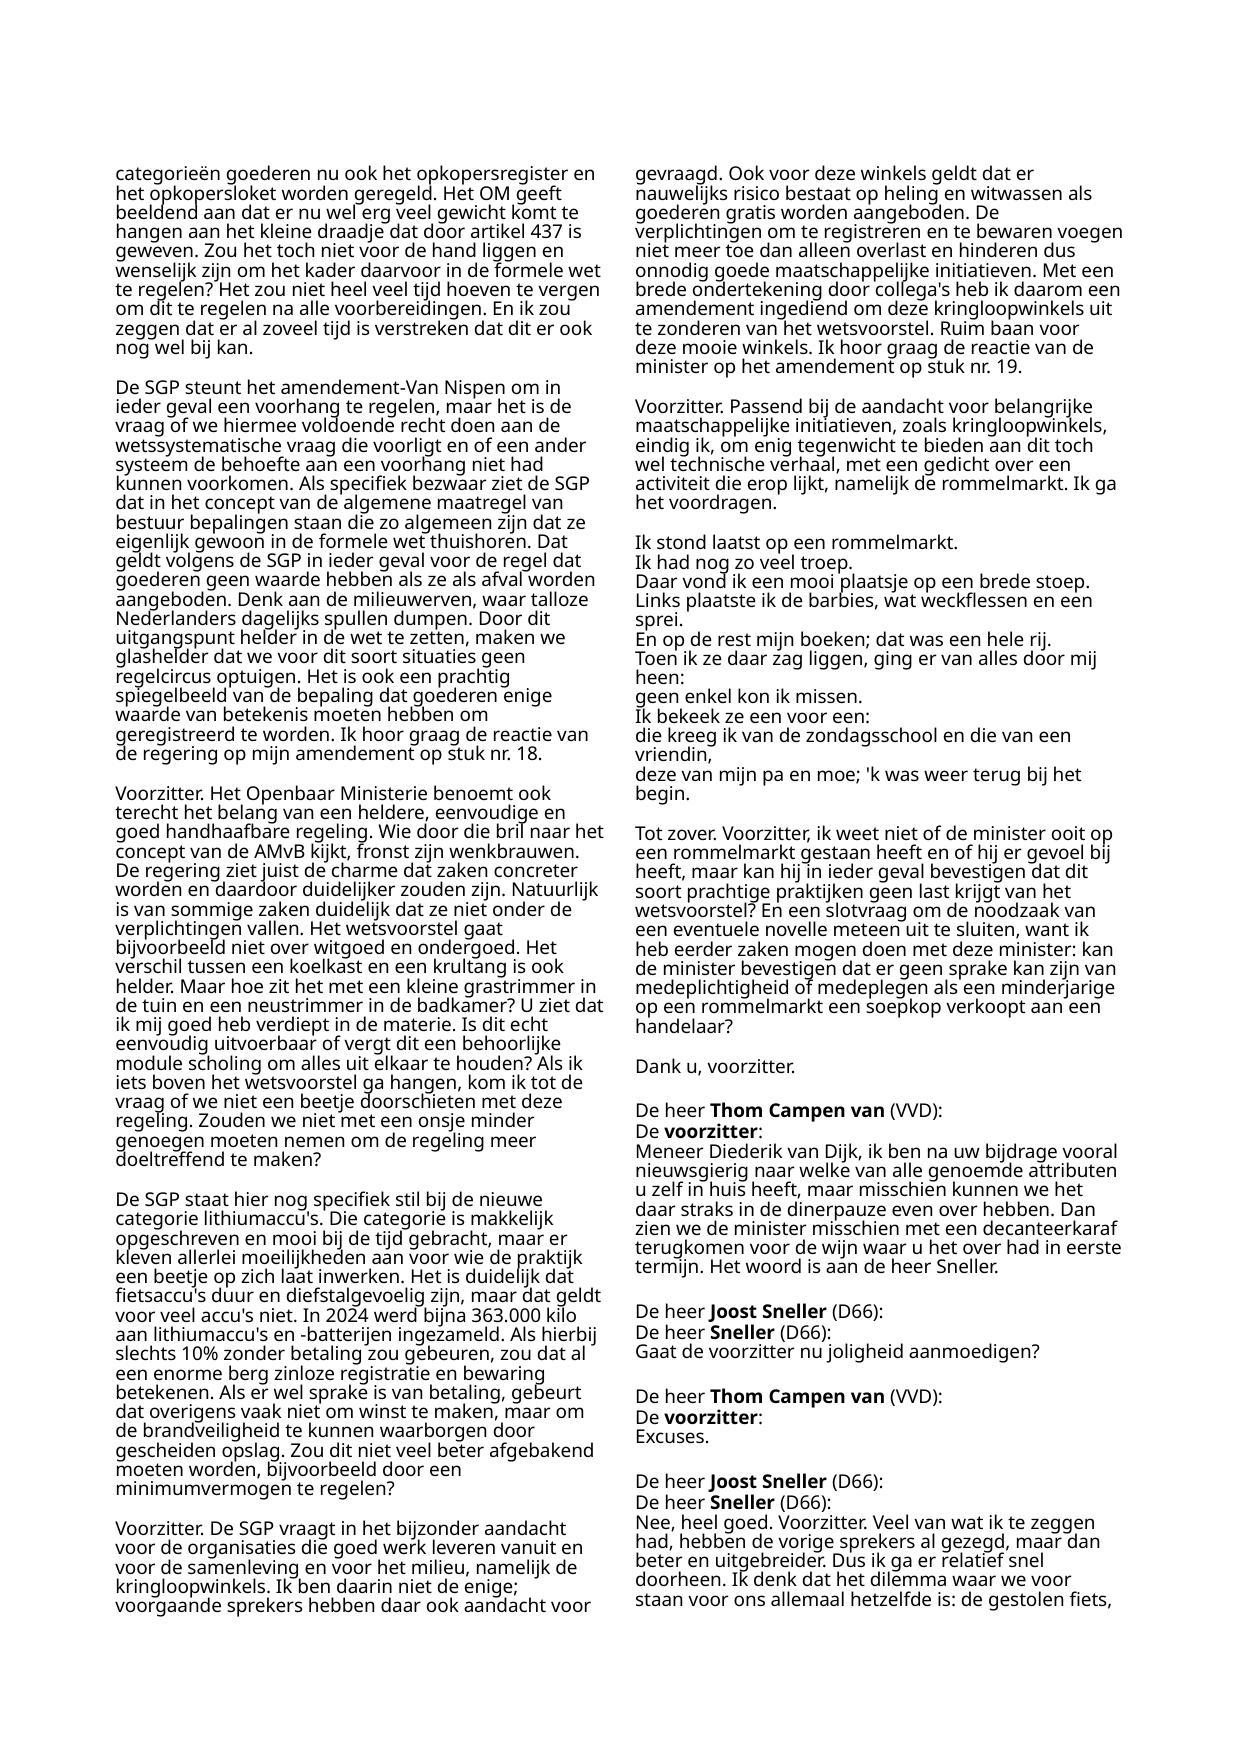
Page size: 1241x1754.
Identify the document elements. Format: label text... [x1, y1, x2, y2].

text deze van mijn pa en moe; 'k was weer terug bij het begin. [635, 766, 1125, 804]
text De heer Thom Campen van (VVD): [635, 1098, 1125, 1123]
text die kreeg ik van de zondagsschool en die van een vriendin, [635, 727, 1125, 766]
text Excuses. [635, 1428, 1125, 1448]
text Gaat de voorzitter nu joligheid aanmoedigen? [635, 1343, 1125, 1363]
text Nee, heel goed. Voorzitter. Veel van wat ik te zeggen had, hebben de vorige sprekers al gezegd, maar dan beter en uitgebreider. Dus ik ga er relatief snel doorheen. Ik denk dat het dilemma waar we voor staan voor ons allemaal hetzelfde is: de gestolen fiets, [635, 1514, 1125, 1610]
text En op de rest mijn boeken; dat was een hele rij. [635, 631, 1125, 650]
text Ik bekeek ze een voor een: [635, 708, 1125, 727]
text Voorzitter. Het Openbaar Ministerie benoemt ook terecht het belang van een heldere, eenvoudige en goed handhaafbare regeling. Wie door die bril naar het concept van de AMvB kijkt, fronst zijn wenkbrauwen. De regering ziet juist de charme dat zaken concreter worden en daardoor duidelijker zouden zijn. Natuurlijk is van sommige zaken duidelijk dat ze niet onder de verplichtingen vallen. Het wetsvoorstel gaat bijvoorbeeld niet over witgoed en ondergoed. Het verschil tussen een koelkast en een krultang is ook helder. Maar hoe zit het met een kleine grastrimmer in de tuin en een neustrimmer in de badkamer? U ziet dat ik mij goed heb verdiept in de materie. Is dit echt eenvoudig uitvoerbaar of vergt dit een behoorlijke module scholing om alles uit elkaar te houden? Als ik iets boven het wetsvoorstel ga hangen, kom ik tot de vraag of we niet een beetje doorschieten met deze regeling. Zouden we niet met een onsje minder genoegen moeten nemen om de regeling meer doeltreffend te maken? [115, 785, 605, 1170]
text Ik stond laatst op een rommelmarkt. [635, 534, 1125, 554]
text De heer Thom Campen van (VVD): [635, 1383, 1125, 1409]
text Tot zover. Voorzitter, ik weet niet of de minister ooit op een rommelmarkt gestaan heeft en of hij er gevoel bij heeft, maar kan hij in ieder geval bevestigen dat dit soort prachtige praktijken geen last krijgt van het wetsvoorstel? En een slotvraag om de noodzaak van een eventuele novelle meteen uit te sluiten, want ik heb eerder zaken mogen doen met deze minister: kan de minister bevestigen dat er geen sprake kan zijn van medeplichtigheid of medeplegen als een minderjarige op een rommelmarkt een soepkop verkoopt aan een handelaar? [635, 825, 1125, 1037]
text Voorzitter. De SGP vraagt in het bijzonder aandacht voor de organisaties die goed werk leveren vanuit en voor de samenleving en voor het milieu, namelijk de kringloopwinkels. Ik ben daarin niet de enige; voorgaande sprekers hebben daar ook aandacht voor [115, 1520, 605, 1616]
text Daar vond ik een mooi plaatsje op een brede stoep. [635, 573, 1125, 592]
text De heer Sneller (D66): [635, 1494, 1125, 1514]
text Ik had nog zo veel troep. [635, 554, 1125, 573]
text gevraagd. Ook voor deze winkels geldt dat er nauwelijks risico bestaat op heling en witwassen als goederen gratis worden aangeboden. De verplichtingen om te registreren en te bewaren voegen niet meer toe dan alleen overlast en hinderen dus onnodig goede maatschappelijke initiatieven. Met een brede ondertekening door collega's heb ik daarom een amendement ingediend om deze kringloopwinkels uit te zonderen van het wetsvoorstel. Ruim baan voor deze mooie winkels. Ik hoor graag de reactie van de minister op het amendement op stuk nr. 19. [635, 165, 1125, 377]
text categorieën goederen nu ook het opkopersregister en het opkopersloket worden geregeld. Het OM geeft beeldend aan dat er nu wel erg veel gewicht komt te hangen aan het kleine draadje dat door artikel 437 is geweven. Zou het toch niet voor de hand liggen en wenselijk zijn om het kader daarvoor in de formele wet te regelen? Het zou niet heel veel tijd hoeven te vergen om dit te regelen na alle voorbereidingen. En ik zou zeggen dat er al zoveel tijd is verstreken dat dit er ook nog wel bij kan. [115, 165, 605, 358]
text De heer Joost Sneller (D66): [635, 1469, 1125, 1494]
text Links plaatste ik de barbies, wat weckflessen en een sprei. [635, 592, 1125, 631]
text De voorzitter: [635, 1409, 1125, 1428]
text De SGP staat hier nog specifiek stil bij de nieuwe categorie lithiumaccu's. Die categorie is makkelijk opgeschreven en mooi bij de tijd gebracht, maar er kleven allerlei moeilijkheden aan voor wie de praktijk een beetje op zich laat inwerken. Het is duidelijk dat fietsaccu's duur en diefstalgevoelig zijn, maar dat geldt voor veel accu's niet. In 2024 werd bijna 363.000 kilo aan lithiumaccu's en -batterijen ingezameld. Als hierbij slechts 10% zonder betaling zou gebeuren, zou dat al een enorme berg zinloze registratie en bewaring betekenen. Als er wel sprake is van betaling, gebeurt dat overigens vaak niet om winst te maken, maar om de brandveiligheid te kunnen waarborgen door gescheiden opslag. Zou dit niet veel beter afgebakend moeten worden, bijvoorbeeld door een minimumvermogen te regelen? [115, 1191, 605, 1499]
text De heer Joost Sneller (D66): [635, 1298, 1125, 1324]
text Toen ik ze daar zag liggen, ging er van alles door mij heen: [635, 650, 1125, 688]
text Meneer Diederik van Dijk, ik ben na uw bijdrage vooral nieuwsgierig naar welke van alle genoemde attributen u zelf in huis heeft, maar misschien kunnen we het daar straks in de dinerpauze even over hebben. Dan zien we de minister misschien met een decanteerkaraf terugkomen voor de wijn waar u het over had in eerste termijn. Het woord is aan de heer Sneller. [635, 1143, 1125, 1278]
text Voorzitter. Passend bij de aandacht voor belangrijke maatschappelijke initiatieven, zoals kringloopwinkels, eindig ik, om enig tegenwicht te bieden aan dit toch wel technische verhaal, met een gedicht over een activiteit die erop lijkt, namelijk de rommelmarkt. Ik ga het voordragen. [635, 398, 1125, 514]
text Dank u, voorzitter. [635, 1058, 1125, 1077]
text geen enkel kon ik missen. [635, 688, 1125, 708]
text De SGP steunt het amendement-Van Nispen om in ieder geval een voorhang te regelen, maar het is de vraag of we hiermee voldoende recht doen aan de wetssystematische vraag die voorligt en of een ander systeem de behoefte aan een voorhang niet had kunnen voorkomen. Als specifiek bezwaar ziet de SGP dat in het concept van de algemene maatregel van bestuur bepalingen staan die zo algemeen zijn dat ze eigenlijk gewoon in de formele wet thuishoren. Dat geldt volgens de SGP in ieder geval voor de regel dat goederen geen waarde hebben als ze als afval worden aangeboden. Denk aan de milieuwerven, waar talloze Nederlanders dagelijks spullen dumpen. Door dit uitgangspunt helder in de wet te zetten, maken we glashelder dat we voor dit soort situaties geen regelcircus optuigen. Het is ook een prachtig spiegelbeeld van de bepaling dat goederen enige waarde van betekenis moeten hebben om geregistreerd te worden. Ik hoor graag de reactie van de regering op mijn amendement op stuk nr. 18. [115, 379, 605, 764]
text De voorzitter: [635, 1123, 1125, 1143]
text De heer Sneller (D66): [635, 1324, 1125, 1343]
